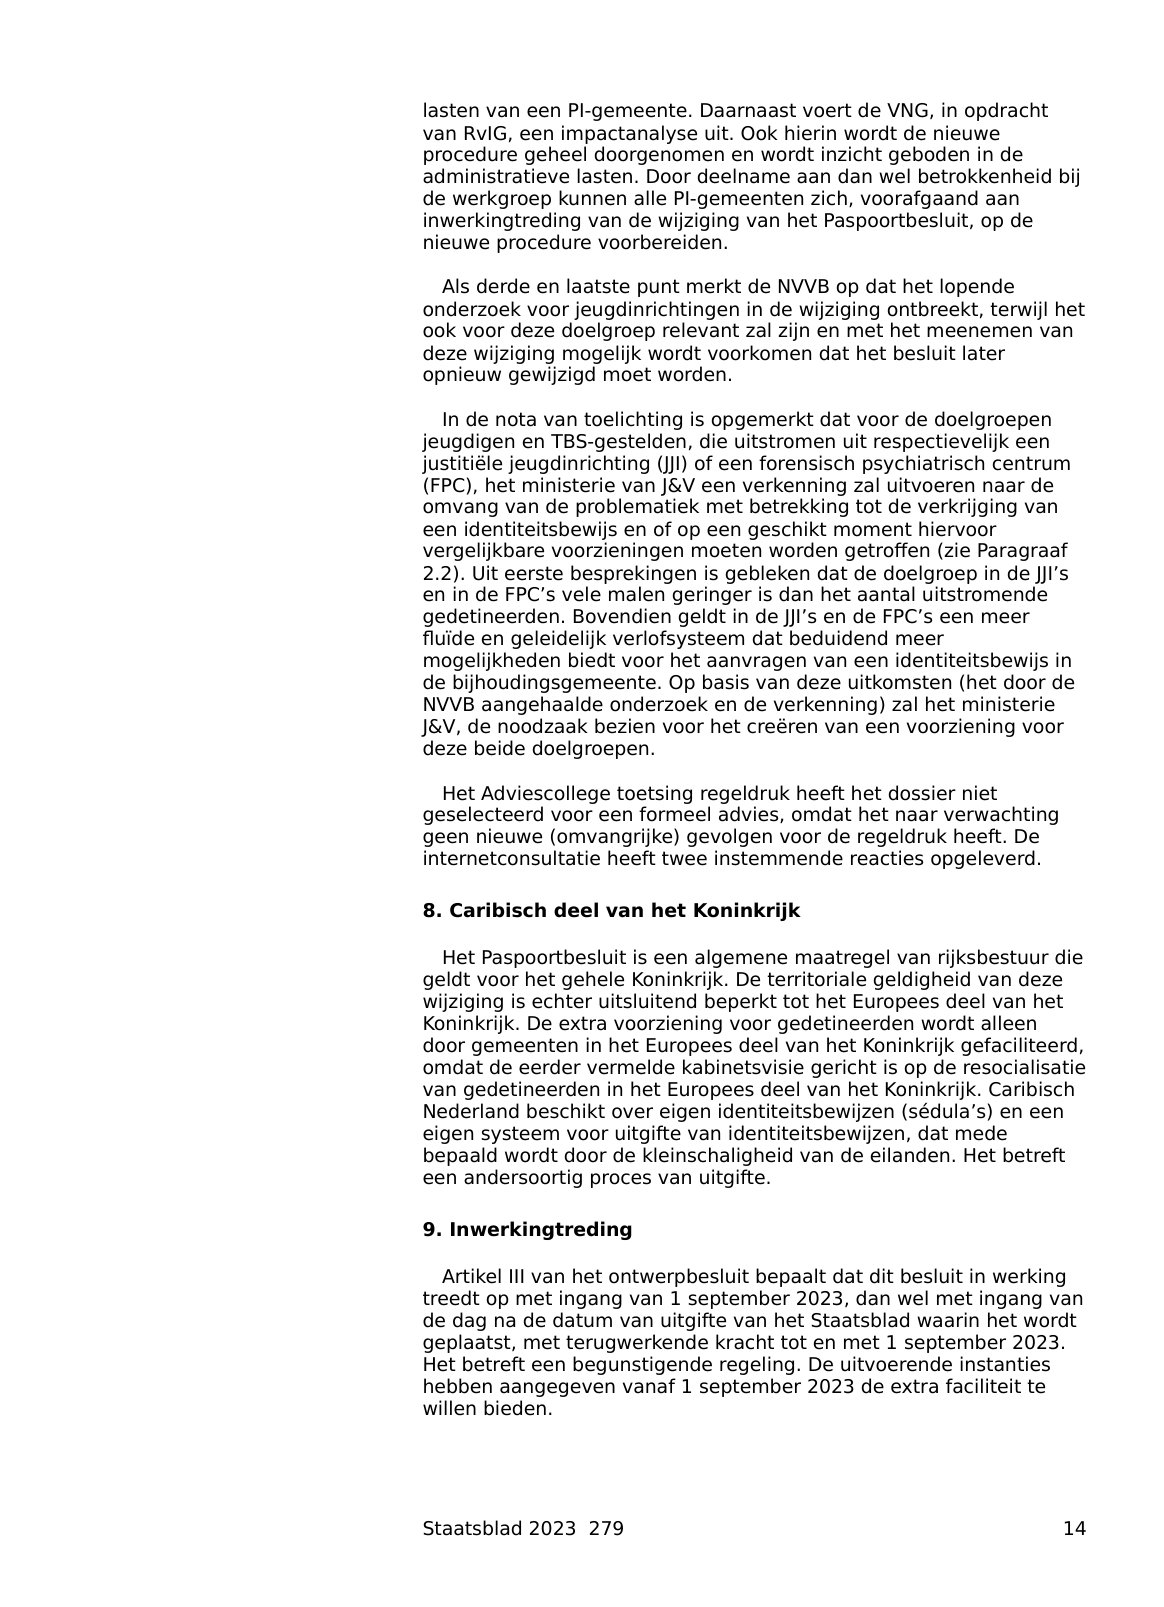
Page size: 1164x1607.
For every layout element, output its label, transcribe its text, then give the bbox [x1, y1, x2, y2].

text Het Paspoortbesluit is een algemene maatregel van rijksbestuur die geldt voor het gehele Koninkrijk. De territoriale geldigheid van deze wijziging is echter uitsluitend beperkt tot het Europees deel van het Koninkrijk. De extra voorziening voor gedetineerden wordt alleen door gemeenten in het Europees deel van het Koninkrijk gefaciliteerd, omdat de eerder vermelde kabinetsvisie gericht is op de resocialisatie van gedetineerden in het Europees deel van het Koninkrijk. Caribisch Nederland beschikt over eigen identiteitsbewijzen (sédula’s) en een eigen systeem voor uitgifte van identiteitsbewijzen, dat mede bepaald wordt door de kleinschaligheid van de eilanden. Het betreft een andersoortig proces van uitgifte. [422, 947, 1087, 1189]
text In de nota van toelichting is opgemerkt dat voor de doelgroepen jeugdigen en TBS-gestelden, die uitstromen uit respectievelijk een justitiële jeugdinrichting (JJI) of een forensisch psychiatrisch centrum (FPC), het ministerie van J&V een verkenning zal uitvoeren naar de omvang van de problematiek met betrekking tot de verkrijging van een identiteitsbewijs en of op een geschikt moment hiervoor vergelijkbare voorzieningen moeten worden getroffen (zie Paragraaf 2.2). Uit eerste besprekingen is gebleken dat de doelgroep in de JJI’s en in de FPC’s vele malen geringer is dan het aantal uitstromende gedetineerden. Bovendien geldt in de JJI’s en de FPC’s een meer fluïde en geleidelijk verlofsysteem dat beduidend meer mogelijkheden biedt voor het aanvragen van een identiteitsbewijs in de bijhoudingsgemeente. Op basis van deze uitkomsten (het door de NVVB aangehaalde onderzoek en de verkenning) zal het ministerie J&V, de noodzaak bezien voor het creëren van een voorziening voor deze beide doelgroepen. [422, 408, 1087, 760]
text lasten van een PI-gemeente. Daarnaast voert de VNG, in opdracht van RvIG, een impactanalyse uit. Ook hierin wordt de nieuwe procedure geheel doorgenomen en wordt inzicht geboden in de administratieve lasten. Door deelname aan dan wel betrokkenheid bij de werkgroep kunnen alle PI-gemeenten zich, voorafgaand aan inwerkingtreding van de wijziging van het Paspoortbesluit, op de nieuwe procedure voorbereiden. [422, 100, 1087, 254]
text Het Adviescollege toetsing regeldruk heeft het dossier niet geselecteerd voor een formeel advies, omdat het naar verwachting geen nieuwe (omvangrijke) gevolgen voor de regeldruk heeft. De internetconsultatie heeft twee instemmende reacties opgeleverd. [422, 782, 1087, 870]
subtitle 9. Inwerkingtreding [422, 1219, 1087, 1241]
text Als derde en laatste punt merkt de NVVB op dat het lopende onderzoek voor jeugdinrichtingen in de wijziging ontbreekt, terwijl het ook voor deze doelgroep relevant zal zijn en met het meenemen van deze wijziging mogelijk wordt voorkomen dat het besluit later opnieuw gewijzigd moet worden. [422, 276, 1087, 386]
subtitle 8. Caribisch deel van het Koninkrijk [422, 900, 1087, 922]
text Artikel III van het ontwerpbesluit bepaalt dat dit besluit in werking treedt op met ingang van 1 september 2023, dan wel met ingang van de dag na de datum van uitgifte van het Staatsblad waarin het wordt geplaatst, met terugwerkende kracht tot en met 1 september 2023. Het betreft een begunstigende regeling. De uitvoerende instanties hebben aangegeven vanaf 1 september 2023 de extra faciliteit te willen bieden. [422, 1266, 1087, 1420]
